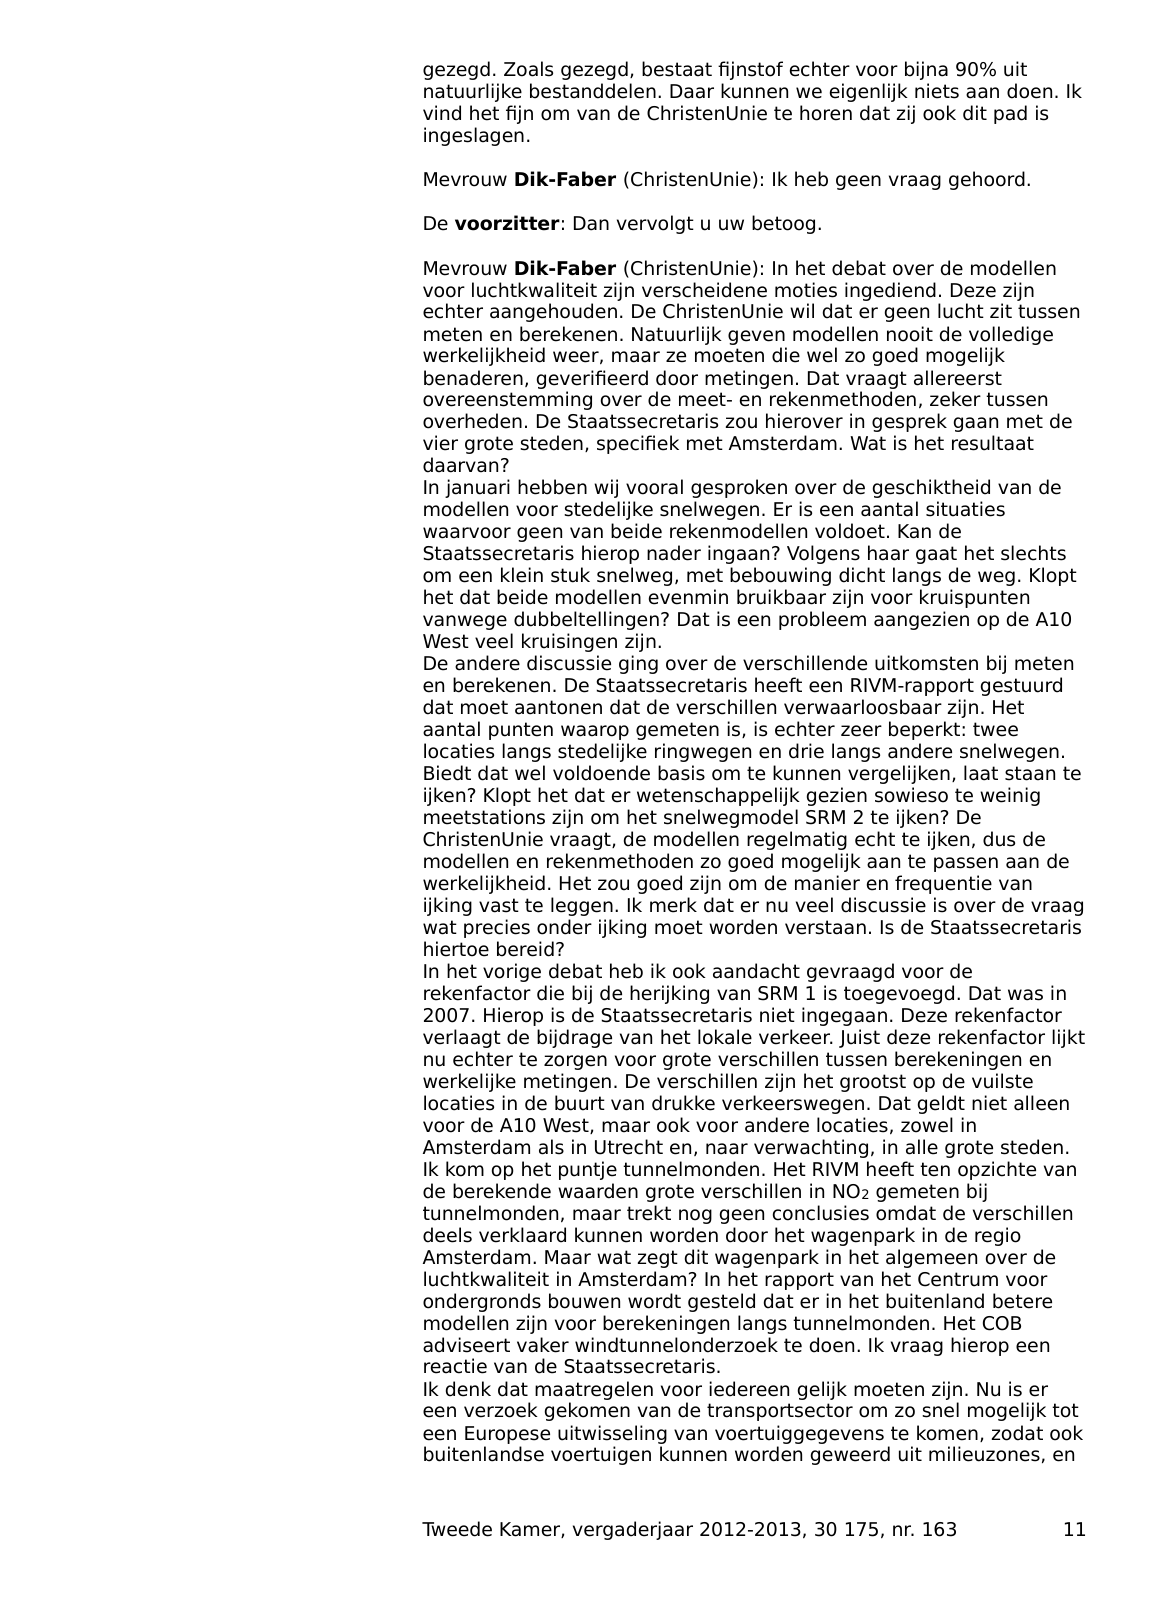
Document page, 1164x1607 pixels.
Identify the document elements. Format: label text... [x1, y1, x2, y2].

text gezegd. Zoals gezegd, bestaat fijnstof echter voor bijna 90% uit natuurlijke bestanddelen. Daar kunnen we eigenlijk niets aan doen. Ik vind het fijn om van de ChristenUnie te horen dat zij ook dit pad is ingeslagen. [422, 59, 1087, 147]
text De voorzitter: Dan vervolgt u uw betoog. [422, 213, 1087, 235]
text De andere discussie ging over de verschillende uitkomsten bij meten en berekenen. De Staatssecretaris heeft een RIVM-rapport gestuurd dat moet aantonen dat de verschillen verwaarloosbaar zijn. Het aantal punten waarop gemeten is, is echter zeer beperkt: twee locaties langs stedelijke ringwegen en drie langs andere snelwegen. Biedt dat wel voldoende basis om te kunnen vergelijken, laat staan te ijken? Klopt het dat er wetenschappelijk gezien sowieso te weinig meetstations zijn om het snelwegmodel SRM 2 te ijken? De ChristenUnie vraagt, de modellen regelmatig echt te ijken, dus de modellen en rekenmethoden zo goed mogelijk aan te passen aan de werkelijkheid. Het zou goed zijn om de manier en frequentie van ijking vast te leggen. Ik merk dat er nu veel discussie is over de vraag wat precies onder ijking moet worden verstaan. Is de Staatssecretaris hiertoe bereid? [422, 653, 1087, 961]
text Ik kom op het puntje tunnelmonden. Het RIVM heeft ten opzichte van de berekende waarden grote verschillen in NO2 gemeten bij tunnelmonden, maar trekt nog geen conclusies omdat de verschillen deels verklaard kunnen worden door het wagenpark in de regio Amsterdam. Maar wat zegt dit wagenpark in het algemeen over de luchtkwaliteit in Amsterdam? In het rapport van het Centrum voor ondergronds bouwen wordt gesteld dat er in het buitenland betere modellen zijn voor berekeningen langs tunnelmonden. Het COB adviseert vaker windtunnelonderzoek te doen. Ik vraag hierop een reactie van de Staatssecretaris. [422, 1159, 1087, 1378]
text Ik denk dat maatregelen voor iedereen gelijk moeten zijn. Nu is er een verzoek gekomen van de transportsector om zo snel mogelijk tot een Europese uitwisseling van voertuiggegevens te komen, zodat ook buitenlandse voertuigen kunnen worden geweerd uit milieuzones, en [422, 1378, 1087, 1466]
text Mevrouw Dik-Faber (ChristenUnie): In het debat over de modellen voor luchtkwaliteit zijn verscheidene moties ingediend. Deze zijn echter aangehouden. De ChristenUnie wil dat er geen lucht zit tussen meten en berekenen. Natuurlijk geven modellen nooit de volledige werkelijkheid weer, maar ze moeten die wel zo goed mogelijk benaderen, geverifieerd door metingen. Dat vraagt allereerst overeenstemming over de meet- en rekenmethoden, zeker tussen overheden. De Staatssecretaris zou hierover in gesprek gaan met de vier grote steden, specifiek met Amsterdam. Wat is het resultaat daarvan? [422, 257, 1087, 477]
text Mevrouw Dik-Faber (ChristenUnie): Ik heb geen vraag gehoord. [422, 169, 1087, 191]
text In het vorige debat heb ik ook aandacht gevraagd voor de rekenfactor die bij de herijking van SRM 1 is toegevoegd. Dat was in 2007. Hierop is de Staatssecretaris niet ingegaan. Deze rekenfactor verlaagt de bijdrage van het lokale verkeer. Juist deze rekenfactor lijkt nu echter te zorgen voor grote verschillen tussen berekeningen en werkelijke metingen. De verschillen zijn het grootst op de vuilste locaties in de buurt van drukke verkeerswegen. Dat geldt niet alleen voor de A10 West, maar ook voor andere locaties, zowel in Amsterdam als in Utrecht en, naar verwachting, in alle grote steden. [422, 961, 1087, 1159]
text In januari hebben wij vooral gesproken over de geschiktheid van de modellen voor stedelijke snelwegen. Er is een aantal situaties waarvoor geen van beide rekenmodellen voldoet. Kan de Staatssecretaris hierop nader ingaan? Volgens haar gaat het slechts om een klein stuk snelweg, met bebouwing dicht langs de weg. Klopt het dat beide modellen evenmin bruikbaar zijn voor kruispunten vanwege dubbeltellingen? Dat is een probleem aangezien op de A10 West veel kruisingen zijn. [422, 477, 1087, 653]
